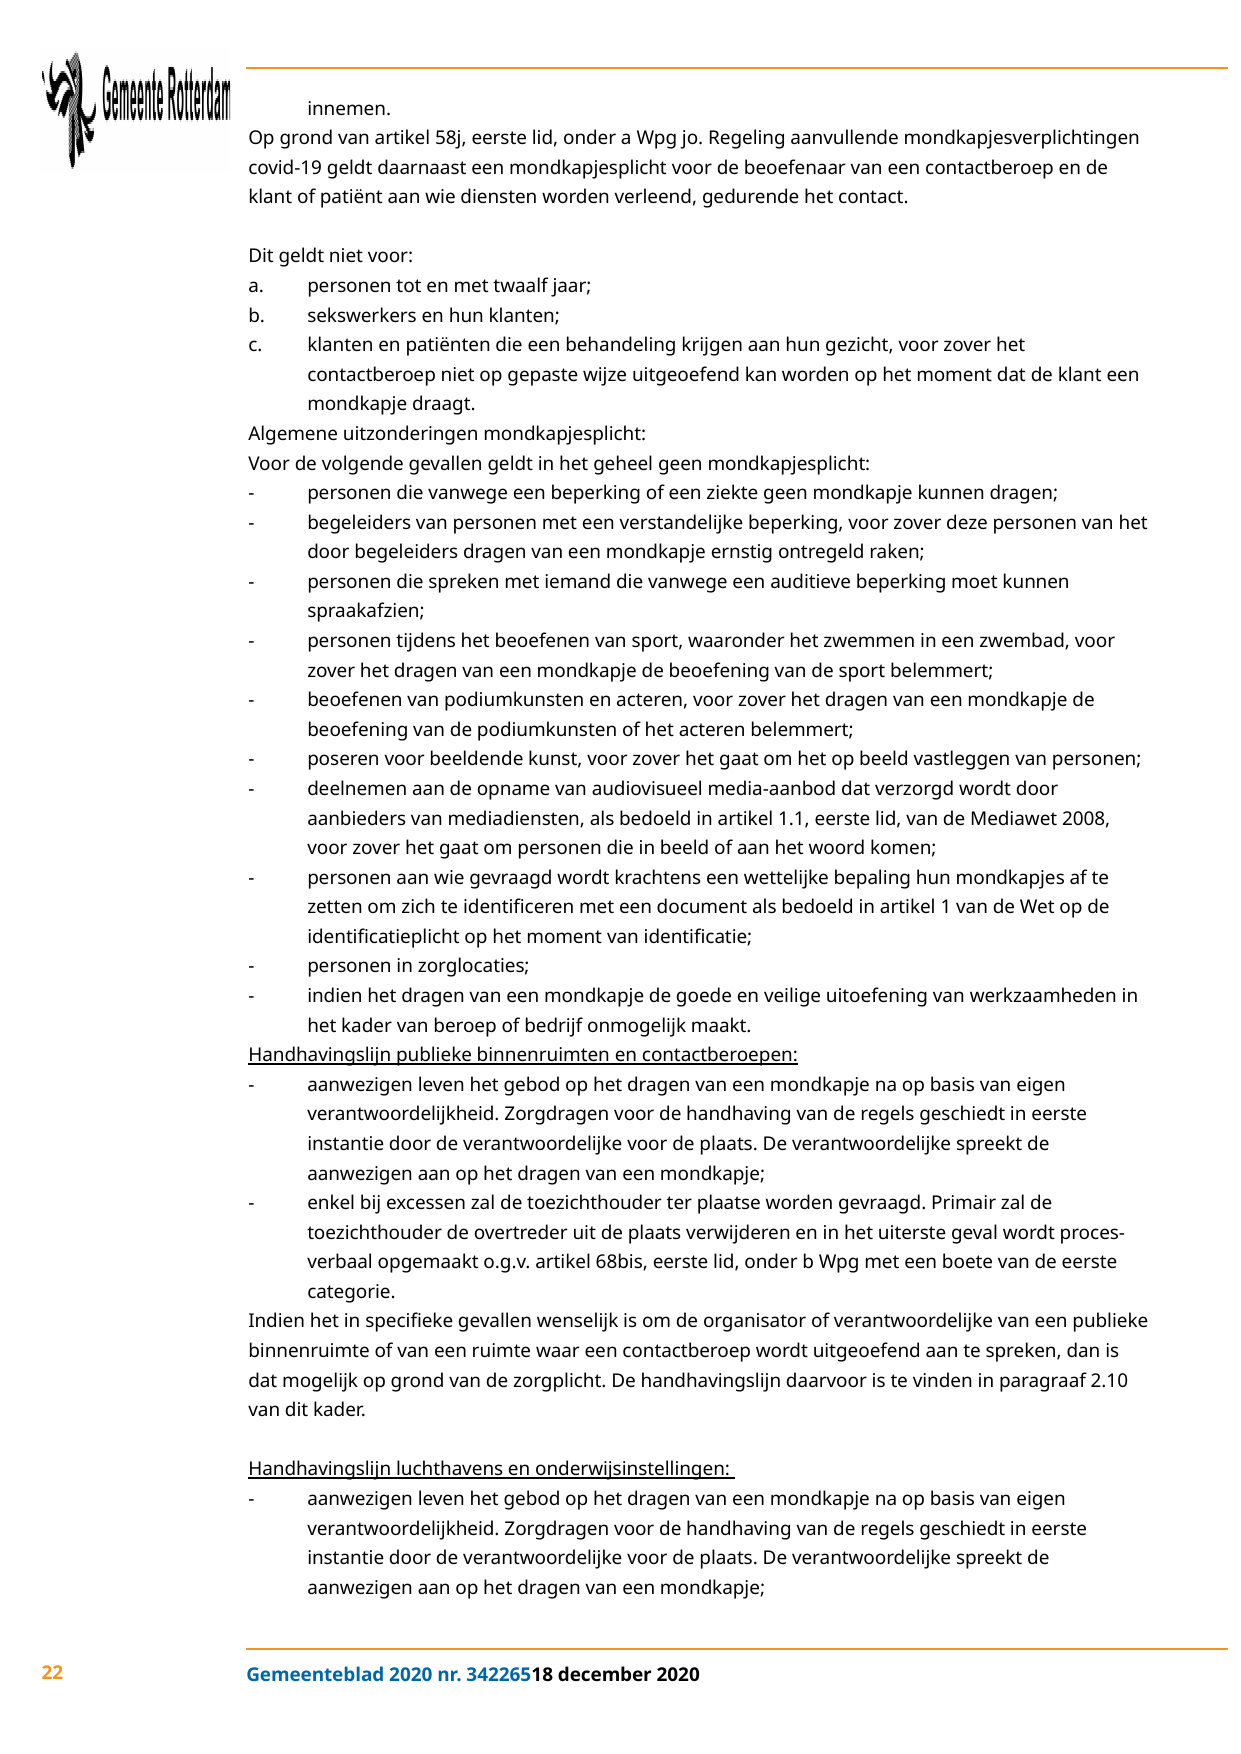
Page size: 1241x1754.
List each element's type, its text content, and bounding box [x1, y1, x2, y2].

list sekswerkers en hun klanten; [248, 302, 1152, 328]
picture [41, 47, 231, 172]
list innemen. [248, 95, 1152, 121]
list personen tot en met twaalf jaar; [248, 272, 1152, 298]
list personen in zorglocaties; [248, 953, 1152, 978]
text Op grond van artikel 58j, eerste lid, onder a Wpg jo. Regeling aanvullende mondkapjesverplichtingen covid-19 geldt daarnaast een mondkapjesplicht voor de beoefenaar van een contactberoep en de klant of patiënt aan wie diensten worden verleend, gedurende het contact. [248, 124, 1152, 209]
list aanwezigen leven het gebod op het dragen van een mondkapje na op basis van eigen verantwoordelijkheid. Zorgdragen voor de handhaving van de regels geschiedt in eerste instantie door de verantwoordelijke voor de plaats. De verantwoordelijke spreekt de aanwezigen aan op het dragen van een mondkapje; [248, 1485, 1152, 1600]
text Handhavingslijn luchthavens en onderwijsinstellingen: [248, 1456, 1152, 1481]
text Handhavingslijn publieke binnenruimten en contactberoepen: [248, 1041, 1152, 1067]
list enkel bij excessen zal de toezichthouder ter plaatse worden gevraagd. Primair zal de toezichthouder de overtreder uit de plaats verwijderen en in het uiterste geval wordt proces-verbaal opgemaakt o.g.v. artikel 68bis, eerste lid, onder b Wpg met een boete van de eerste categorie. [248, 1189, 1152, 1304]
list personen tijdens het beoefenen van sport, waaronder het zwemmen in een zwembad, voor zover het dragen van een mondkapje de beoefening van de sport belemmert; [248, 627, 1152, 683]
list indien het dragen van een mondkapje de goede en veilige uitoefening van werkzaamheden in het kader van beroep of bedrijf onmogelijk maakt. [248, 982, 1152, 1038]
text Indien het in specifieke gevallen wenselijk is om de organisator of verantwoordelijke van een publieke binnenruimte of van een ruimte waar een contactberoep wordt uitgeoefend aan te spreken, dan is dat mogelijk op grond van de zorgplicht. De handhavingslijn daarvoor is te vinden in paragraaf 2.10 van dit kader. [248, 1308, 1152, 1422]
list personen aan wie gevraagd wordt krachtens een wettelijke bepaling hun mondkapjes af te zetten om zich te identificeren met een document als bedoeld in artikel 1 van de Wet op de identificatieplicht op het moment van identificatie; [248, 864, 1152, 949]
list poseren voor beeldende kunst, voor zover het gaat om het op beeld vastleggen van personen; [248, 746, 1152, 771]
text Algemene uitzonderingen mondkapjesplicht: [248, 420, 1152, 446]
list klanten en patiënten die een behandeling krijgen aan hun gezicht, voor zover het contactberoep niet op gepaste wijze uitgeoefend kan worden op het moment dat de klant een mondkapje draagt. [248, 331, 1152, 416]
list beoefenen van podiumkunsten en acteren, voor zover het dragen van een mondkapje de beoefening van de podiumkunsten of het acteren belemmert; [248, 686, 1152, 742]
list personen die spreken met iemand die vanwege een auditieve beperking moet kunnen spraakafzien; [248, 568, 1152, 623]
text Dit geldt niet voor: [248, 243, 1152, 268]
list aanwezigen leven het gebod op het dragen van een mondkapje na op basis van eigen verantwoordelijkheid. Zorgdragen voor de handhaving van de regels geschiedt in eerste instantie door de verantwoordelijke voor de plaats. De verantwoordelijke spreekt de aanwezigen aan op het dragen van een mondkapje; [248, 1071, 1152, 1186]
list begeleiders van personen met een verstandelijke beperking, voor zover deze personen van het door begeleiders dragen van een mondkapje ernstig ontregeld raken; [248, 509, 1152, 564]
list deelnemen aan de opname van audiovisueel media-aanbod dat verzorgd wordt door aanbieders van mediadiensten, als bedoeld in artikel 1.1, eerste lid, van de Mediawet 2008, voor zover het gaat om personen die in beeld of aan het woord komen; [248, 775, 1152, 860]
text Voor de volgende gevallen geldt in het geheel geen mondkapjesplicht: [248, 450, 1152, 476]
list personen die vanwege een beperking of een ziekte geen mondkapje kunnen dragen; [248, 479, 1152, 505]
